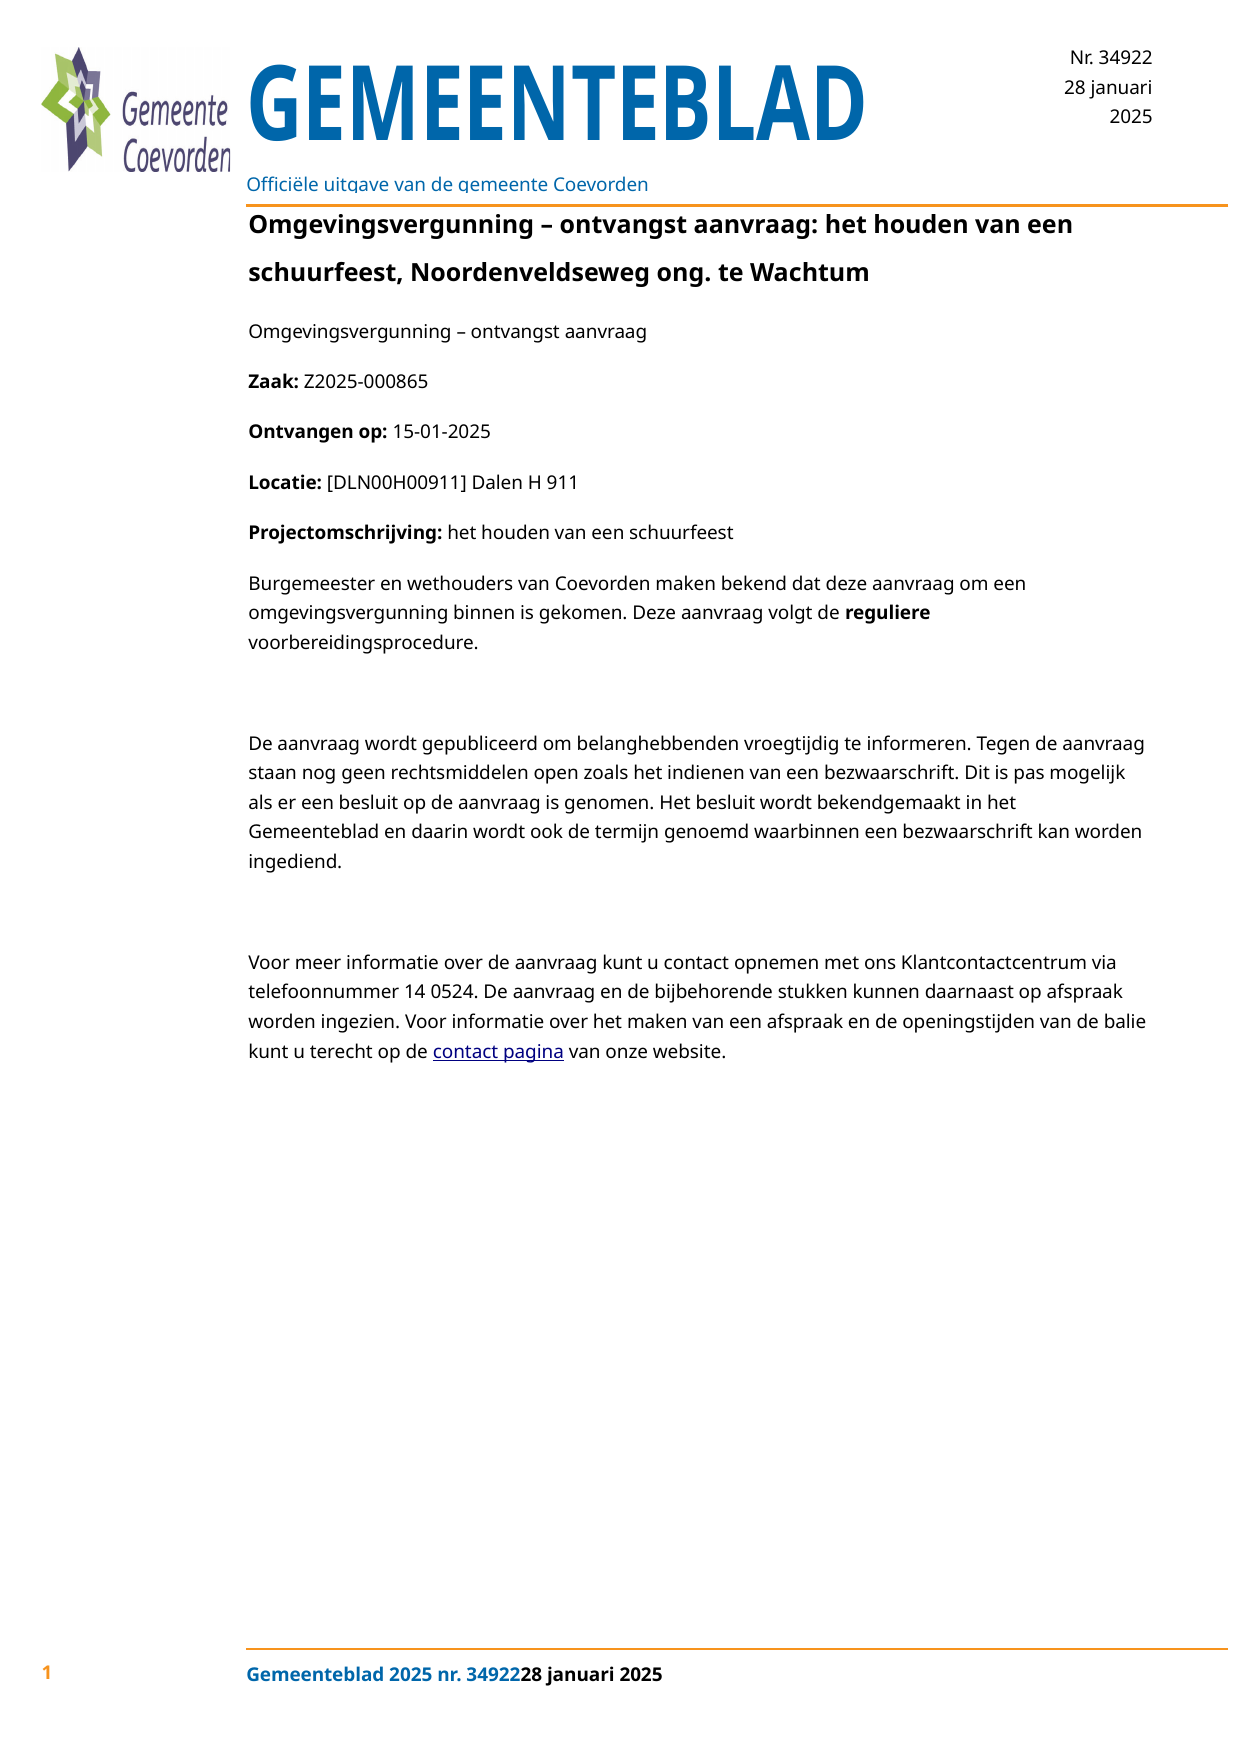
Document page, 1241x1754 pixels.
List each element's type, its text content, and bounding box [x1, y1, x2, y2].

text Voor meer informatie over de aanvraag kunt u contact opnemen met ons Klantcontactcentrum via telefoonnummer 14 0524. De aanvraag en de bijbehorende stukken kunnen daarnaast op afspraak worden ingezien. Voor informatie over het maken van een afspraak en de openingstijden van de balie kunt u terecht op de contact pagina van onze website. [248, 949, 1152, 1064]
text Burgemeester en wethouders van Coevorden maken bekend dat deze aanvraag om een omgevingsvergunning binnen is gekomen. Deze aanvraag volgt de reguliere voorbereidingsprocedure. [248, 570, 1152, 655]
text Locatie: [DLN00H00911] Dalen H 911 [248, 469, 1152, 495]
text Omgevingsvergunning – ontvangst aanvraag [248, 318, 1152, 344]
text Zaak: Z2025-000865 [248, 368, 1152, 394]
text De aanvraag wordt gepubliceerd om belanghebbenden vroegtijdig te informeren. Tegen de aanvraag staan nog geen rechtsmiddelen open zoals het indienen van een bezwaarschrift. Dit is pas mogelijk als er een besluit op de aanvraag is genomen. Het besluit wordt bekendgemaakt in het Gemeenteblad en daarin wordt ook de termijn genoemd waarbinnen een bezwaarschrift kan worden ingediend. [248, 730, 1152, 874]
text Ontvangen op: 15-01-2025 [248, 419, 1152, 444]
text Projectomschrijving: het houden van een schuurfeest [248, 519, 1152, 545]
picture [41, 47, 231, 172]
text Omgevingsvergunning – ontvangst aanvraag: het houden van een schuurfeest, Noordenveldseweg ong. te Wachtum [248, 207, 1152, 288]
